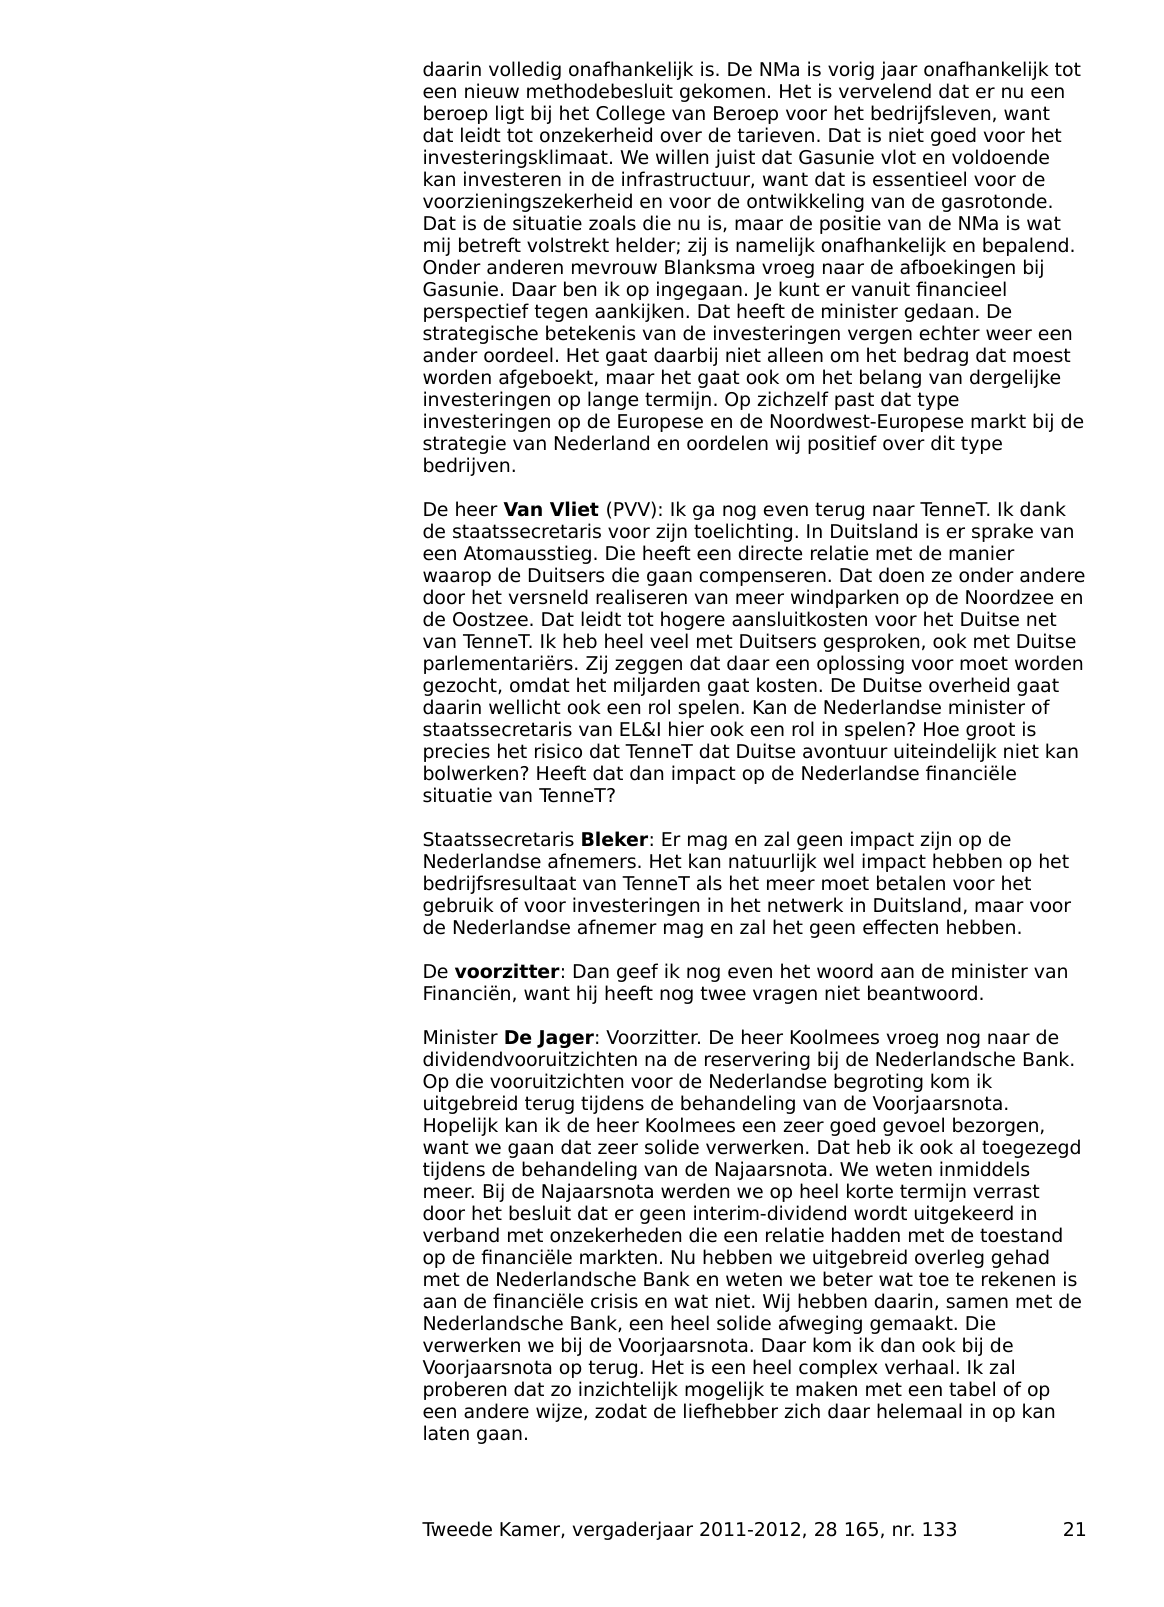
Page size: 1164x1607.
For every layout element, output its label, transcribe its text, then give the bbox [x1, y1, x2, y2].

text Minister De Jager: Voorzitter. De heer Koolmees vroeg nog naar de dividendvooruitzichten na de reservering bij de Nederlandsche Bank. Op die vooruitzichten voor de Nederlandse begroting kom ik uitgebreid terug tijdens de behandeling van de Voorjaarsnota. Hopelijk kan ik de heer Koolmees een zeer goed gevoel bezorgen, want we gaan dat zeer solide verwerken. Dat heb ik ook al toegezegd tijdens de behandeling van de Najaarsnota. We weten inmiddels meer. Bij de Najaarsnota werden we op heel korte termijn verrast door het besluit dat er geen interim-dividend wordt uitgekeerd in verband met onzekerheden die een relatie hadden met de toestand op de financiële markten. Nu hebben we uitgebreid overleg gehad met de Nederlandsche Bank en weten we beter wat toe te rekenen is aan de financiële crisis en wat niet. Wij hebben daarin, samen met de Nederlandsche Bank, een heel solide afweging gemaakt. Die verwerken we bij de Voorjaarsnota. Daar kom ik dan ook bij de Voorjaarsnota op terug. Het is een heel complex verhaal. Ik zal proberen dat zo inzichtelijk mogelijk te maken met een tabel of op een andere wijze, zodat de liefhebber zich daar helemaal in op kan laten gaan. [422, 1027, 1087, 1444]
text De voorzitter: Dan geef ik nog even het woord aan de minister van Financiën, want hij heeft nog twee vragen niet beantwoord. [422, 961, 1087, 1005]
text daarin volledig onafhankelijk is. De NMa is vorig jaar onafhankelijk tot een nieuw methodebesluit gekomen. Het is vervelend dat er nu een beroep ligt bij het College van Beroep voor het bedrijfsleven, want dat leidt tot onzekerheid over de tarieven. Dat is niet goed voor het investeringsklimaat. We willen juist dat Gasunie vlot en voldoende kan investeren in de infrastructuur, want dat is essentieel voor de voorzieningszekerheid en voor de ontwikkeling van de gasrotonde. Dat is de situatie zoals die nu is, maar de positie van de NMa is wat mij betreft volstrekt helder; zij is namelijk onafhankelijk en bepalend. [422, 59, 1087, 257]
text Onder anderen mevrouw Blanksma vroeg naar de afboekingen bij Gasunie. Daar ben ik op ingegaan. Je kunt er vanuit financieel perspectief tegen aankijken. Dat heeft de minister gedaan. De strategische betekenis van de investeringen vergen echter weer een ander oordeel. Het gaat daarbij niet alleen om het bedrag dat moest worden afgeboekt, maar het gaat ook om het belang van dergelijke investeringen op lange termijn. Op zichzelf past dat type investeringen op de Europese en de Noordwest-Europese markt bij de strategie van Nederland en oordelen wij positief over dit type bedrijven. [422, 257, 1087, 477]
text Staatssecretaris Bleker: Er mag en zal geen impact zijn op de Nederlandse afnemers. Het kan natuurlijk wel impact hebben op het bedrijfsresultaat van TenneT als het meer moet betalen voor het gebruik of voor investeringen in het netwerk in Duitsland, maar voor de Nederlandse afnemer mag en zal het geen effecten hebben. [422, 829, 1087, 939]
text De heer Van Vliet (PVV): Ik ga nog even terug naar TenneT. Ik dank de staatssecretaris voor zijn toelichting. In Duitsland is er sprake van een Atomausstieg. Die heeft een directe relatie met de manier waarop de Duitsers die gaan compenseren. Dat doen ze onder andere door het versneld realiseren van meer windparken op de Noordzee en de Oostzee. Dat leidt tot hogere aansluitkosten voor het Duitse net van TenneT. Ik heb heel veel met Duitsers gesproken, ook met Duitse parlementariërs. Zij zeggen dat daar een oplossing voor moet worden gezocht, omdat het miljarden gaat kosten. De Duitse overheid gaat daarin wellicht ook een rol spelen. Kan de Nederlandse minister of staatssecretaris van EL&I hier ook een rol in spelen? Hoe groot is precies het risico dat TenneT dat Duitse avontuur uiteindelijk niet kan bolwerken? Heeft dat dan impact op de Nederlandse financiële situatie van TenneT? [422, 499, 1087, 807]
